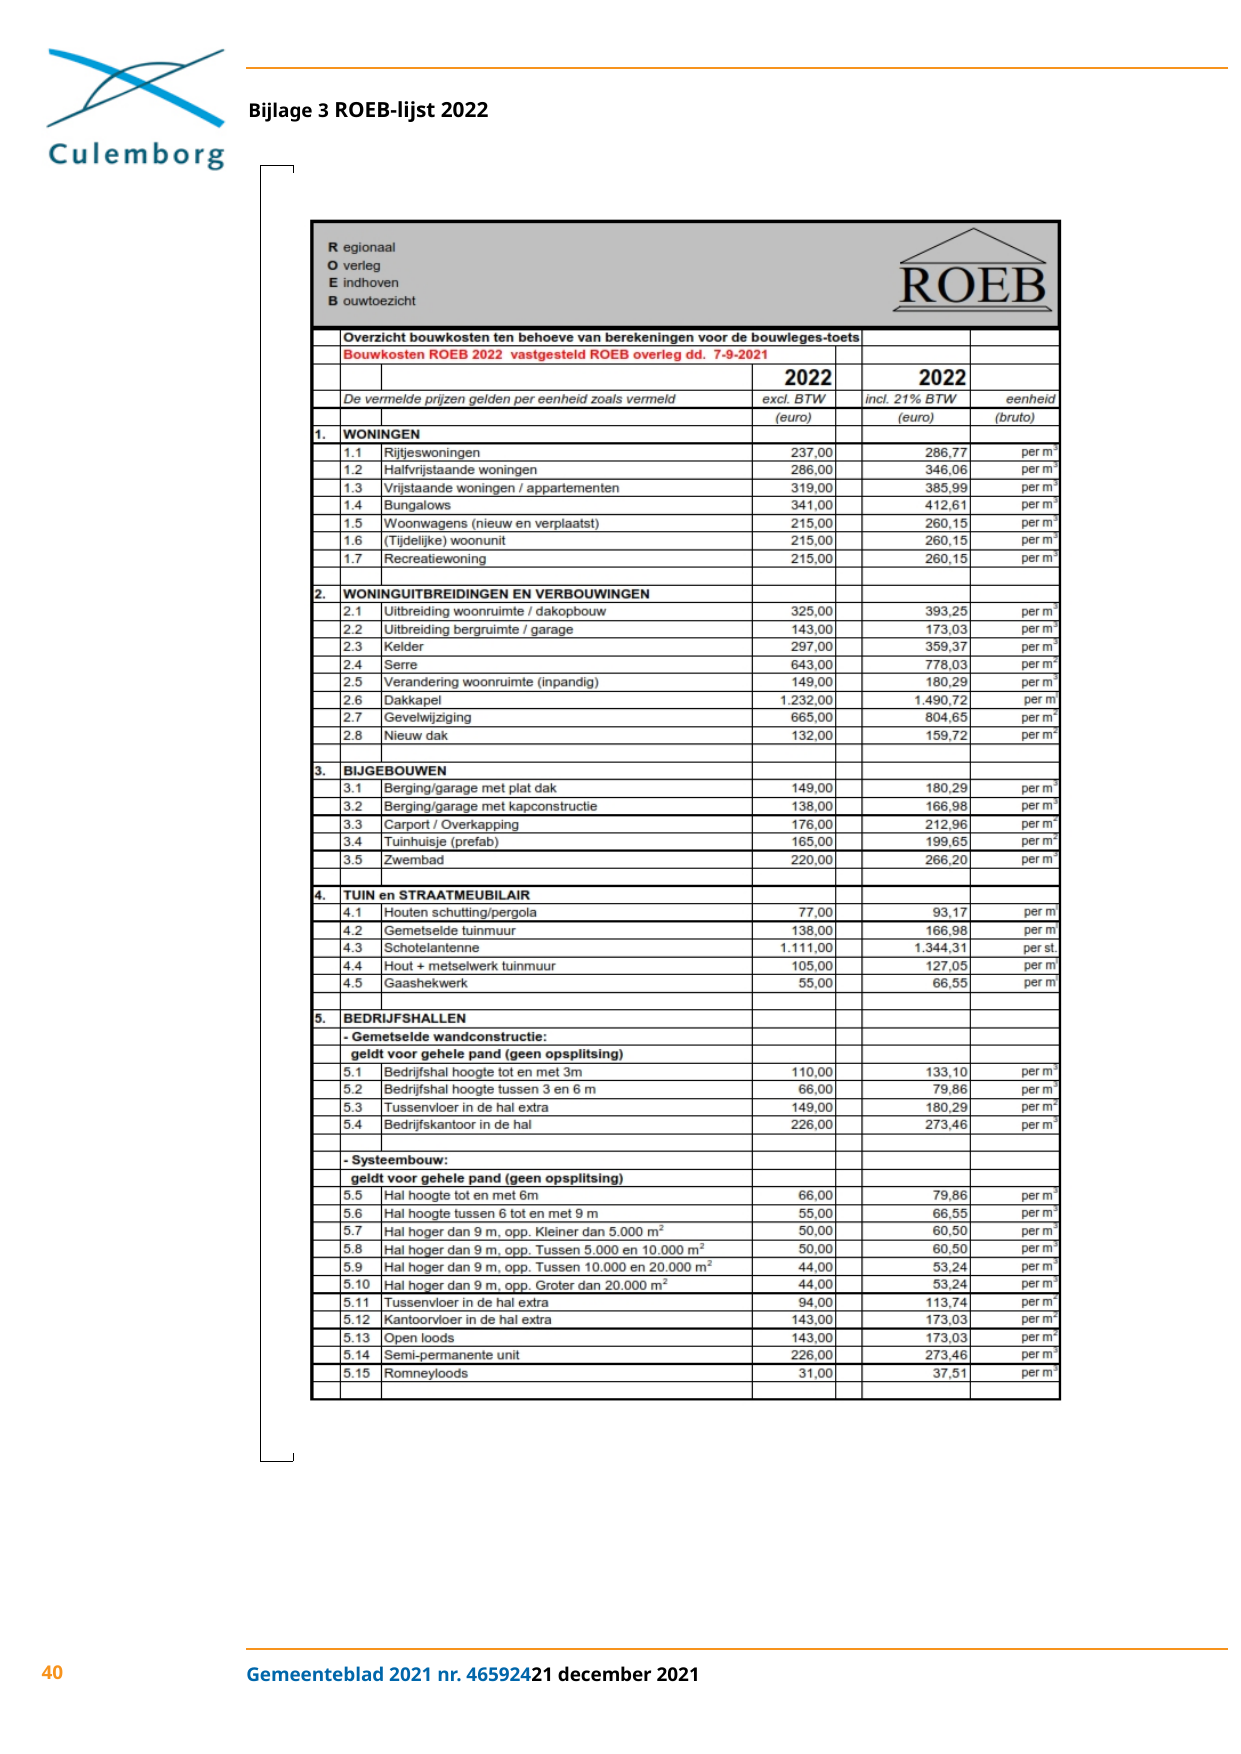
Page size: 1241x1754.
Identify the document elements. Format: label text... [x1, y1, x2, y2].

picture [268, 173, 1173, 1453]
text Bijlage 3 ROEB-lijst 2022 [248, 95, 1152, 123]
picture [41, 47, 231, 172]
